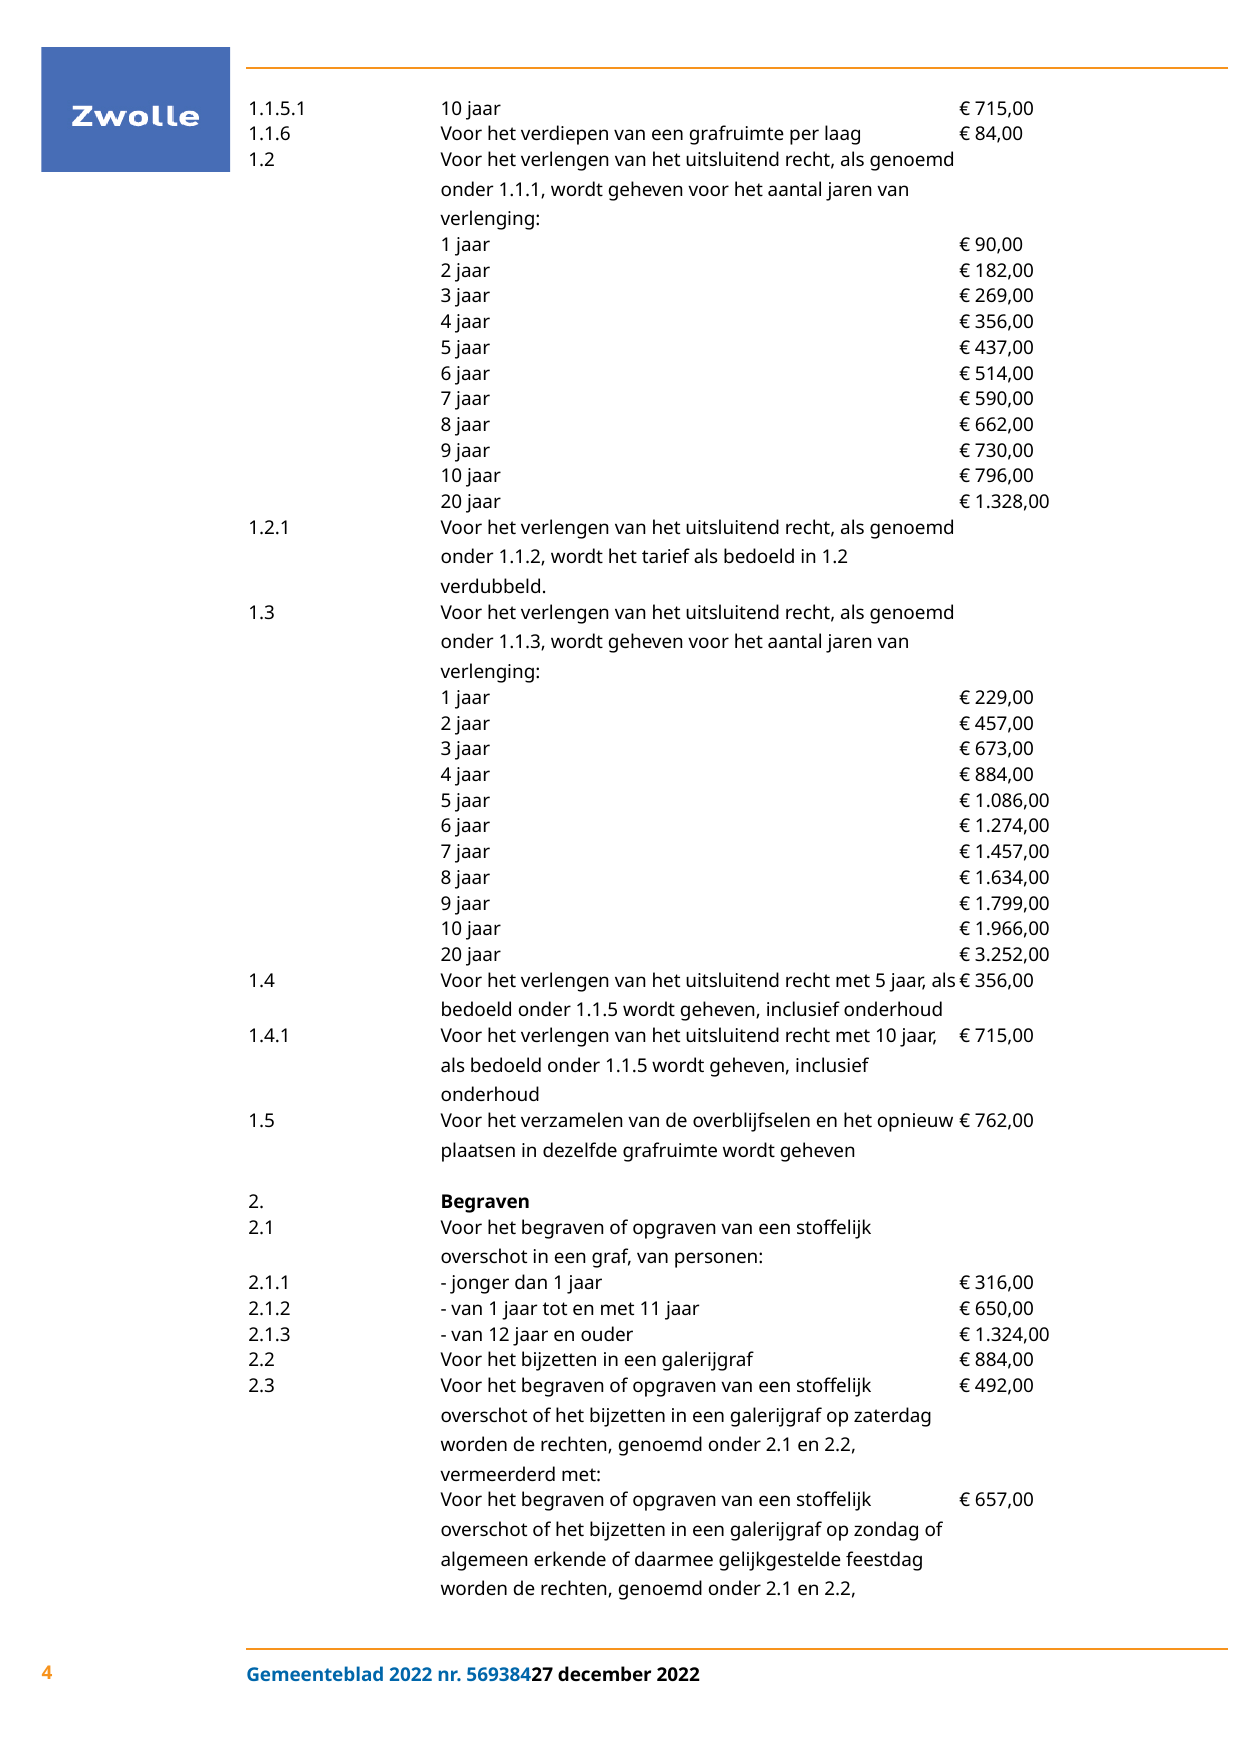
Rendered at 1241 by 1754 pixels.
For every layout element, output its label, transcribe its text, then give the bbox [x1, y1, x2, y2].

table_cell € 182,00 [959, 257, 1152, 283]
table_cell 9 jaar [440, 890, 959, 916]
table_cell 20 jaar [440, 489, 959, 514]
table_cell 1.1.5.1 [248, 95, 440, 121]
table_cell € 1.799,00 [959, 890, 1152, 916]
table_cell [248, 710, 440, 735]
table_cell 2.2 [248, 1346, 440, 1372]
table_cell [248, 813, 440, 838]
table_cell [248, 864, 440, 890]
picture [41, 47, 231, 172]
table_cell € 884,00 [959, 1346, 1152, 1372]
table_cell [248, 941, 440, 967]
table_cell [959, 599, 1152, 684]
table_cell € 884,00 [959, 761, 1152, 787]
table_cell Begraven [440, 1188, 959, 1214]
table_cell € 730,00 [959, 437, 1152, 463]
table_cell 5 jaar [440, 787, 959, 813]
table_cell Voor het verzamelen van de overblijfselen en het opnieuw plaatsen in dezelfde grafruimte wordt geheven [440, 1107, 959, 1162]
table_cell € 356,00 [959, 308, 1152, 334]
table_cell [248, 231, 440, 257]
table_cell [959, 1188, 1152, 1214]
table_cell Voor het begraven of opgraven van een stoffelijk overschot of het bijzetten in een galerijgraf op zaterdag worden de rechten, genoemd onder 2.1 en 2.2, vermeerderd met: [440, 1372, 959, 1487]
table_cell 1.2 [248, 146, 440, 231]
table_cell € 715,00 [959, 1022, 1152, 1107]
table_cell 10 jaar [440, 95, 959, 121]
table_cell € 650,00 [959, 1295, 1152, 1321]
table_cell 7 jaar [440, 838, 959, 864]
table_cell Voor het bijzetten in een galerijgraf [440, 1346, 959, 1372]
table_cell [248, 890, 440, 916]
table_cell 2.1 [248, 1214, 440, 1269]
table_cell € 457,00 [959, 710, 1152, 735]
table_cell [248, 411, 440, 437]
table_cell 10 jaar [440, 463, 959, 488]
table_cell [959, 1214, 1152, 1269]
table_cell 1 jaar [440, 231, 959, 257]
table_cell 2.1.1 [248, 1269, 440, 1295]
table_cell 6 jaar [440, 813, 959, 838]
table_cell 8 jaar [440, 864, 959, 890]
table_cell 1.4 [248, 967, 440, 1022]
table_cell 1.2.1 [248, 514, 440, 599]
table_cell Voor het begraven of opgraven van een stoffelijk overschot of het bijzetten in een galerijgraf op zondag of algemeen erkende of daarmee gelijkgestelde feestdag worden de rechten, genoemd onder 2.1 en 2.2, [440, 1487, 959, 1601]
table_cell € 1.457,00 [959, 838, 1152, 864]
table_cell € 492,00 [959, 1372, 1152, 1487]
table_cell 2 jaar [440, 710, 959, 735]
table_cell 4 jaar [440, 308, 959, 334]
table_cell € 90,00 [959, 231, 1152, 257]
table_cell 1.1.6 [248, 121, 440, 146]
table_cell € 1.328,00 [959, 489, 1152, 514]
table_cell 2.1.2 [248, 1295, 440, 1321]
table_cell [959, 1163, 1152, 1188]
table_cell 3 jaar [440, 283, 959, 308]
table_cell 10 jaar [440, 916, 959, 941]
table_cell 1.3 [248, 599, 440, 684]
table_cell [959, 146, 1152, 231]
table_cell 2.3 [248, 1372, 440, 1487]
table_cell [248, 463, 440, 488]
table_cell € 1.966,00 [959, 916, 1152, 941]
table_cell € 590,00 [959, 386, 1152, 411]
table_cell 7 jaar [440, 386, 959, 411]
table_cell Voor het begraven of opgraven van een stoffelijk overschot in een graf, van personen: [440, 1214, 959, 1269]
table_cell 20 jaar [440, 941, 959, 967]
table_cell [248, 735, 440, 761]
table_cell € 316,00 [959, 1269, 1152, 1295]
table_cell € 269,00 [959, 283, 1152, 308]
table_cell Voor het verdiepen van een grafruimte per laag [440, 121, 959, 146]
table_cell € 514,00 [959, 360, 1152, 386]
table_cell [248, 1487, 440, 1601]
table_cell € 657,00 [959, 1487, 1152, 1601]
table_cell [248, 761, 440, 787]
table_cell 1 jaar [440, 684, 959, 710]
table_cell 2. [248, 1188, 440, 1214]
table_cell [440, 1163, 959, 1188]
table_cell Voor het verlengen van het uitsluitend recht, als genoemd onder 1.1.3, wordt geheven voor het aantal jaren van verlenging: [440, 599, 959, 684]
table_cell € 662,00 [959, 411, 1152, 437]
table_cell 3 jaar [440, 735, 959, 761]
table_cell [248, 334, 440, 360]
table_cell Voor het verlengen van het uitsluitend recht met 5 jaar, als bedoeld onder 1.1.5 wordt geheven, inclusief onderhoud [440, 967, 959, 1022]
table_cell € 762,00 [959, 1107, 1152, 1162]
table_cell € 1.634,00 [959, 864, 1152, 890]
table_cell [248, 684, 440, 710]
table_cell 5 jaar [440, 334, 959, 360]
table_cell € 437,00 [959, 334, 1152, 360]
table_cell - jonger dan 1 jaar [440, 1269, 959, 1295]
table_cell [959, 514, 1152, 599]
table_cell € 3.252,00 [959, 941, 1152, 967]
table_cell € 84,00 [959, 121, 1152, 146]
table_cell 1.4.1 [248, 1022, 440, 1107]
table_cell [248, 1163, 440, 1188]
table_cell [248, 437, 440, 463]
table_cell 4 jaar [440, 761, 959, 787]
table_cell Voor het verlengen van het uitsluitend recht, als genoemd onder 1.1.2, wordt het tarief als bedoeld in 1.2 verdubbeld. [440, 514, 959, 599]
table_cell [248, 308, 440, 334]
table_cell € 229,00 [959, 684, 1152, 710]
table_cell [248, 283, 440, 308]
table_cell € 1.086,00 [959, 787, 1152, 813]
table_cell [248, 916, 440, 941]
table_cell 2 jaar [440, 257, 959, 283]
table_cell Voor het verlengen van het uitsluitend recht, als genoemd onder 1.1.1, wordt geheven voor het aantal jaren van verlenging: [440, 146, 959, 231]
table_cell 1.5 [248, 1107, 440, 1162]
table_cell [248, 257, 440, 283]
table_cell [248, 787, 440, 813]
table_cell 6 jaar [440, 360, 959, 386]
table_cell 8 jaar [440, 411, 959, 437]
table_cell 9 jaar [440, 437, 959, 463]
table_cell - van 1 jaar tot en met 11 jaar [440, 1295, 959, 1321]
table_cell [248, 838, 440, 864]
table_cell [248, 360, 440, 386]
table_cell € 715,00 [959, 95, 1152, 121]
table_cell € 796,00 [959, 463, 1152, 488]
table_cell € 1.274,00 [959, 813, 1152, 838]
table_cell Voor het verlengen van het uitsluitend recht met 10 jaar, als bedoeld onder 1.1.5 wordt geheven, inclusief onderhoud [440, 1022, 959, 1107]
table_cell [248, 386, 440, 411]
table_cell € 1.324,00 [959, 1321, 1152, 1346]
table_cell € 356,00 [959, 967, 1152, 1022]
table_cell [248, 489, 440, 514]
table_cell 2.1.3 [248, 1321, 440, 1346]
table_cell - van 12 jaar en ouder [440, 1321, 959, 1346]
table_cell € 673,00 [959, 735, 1152, 761]
